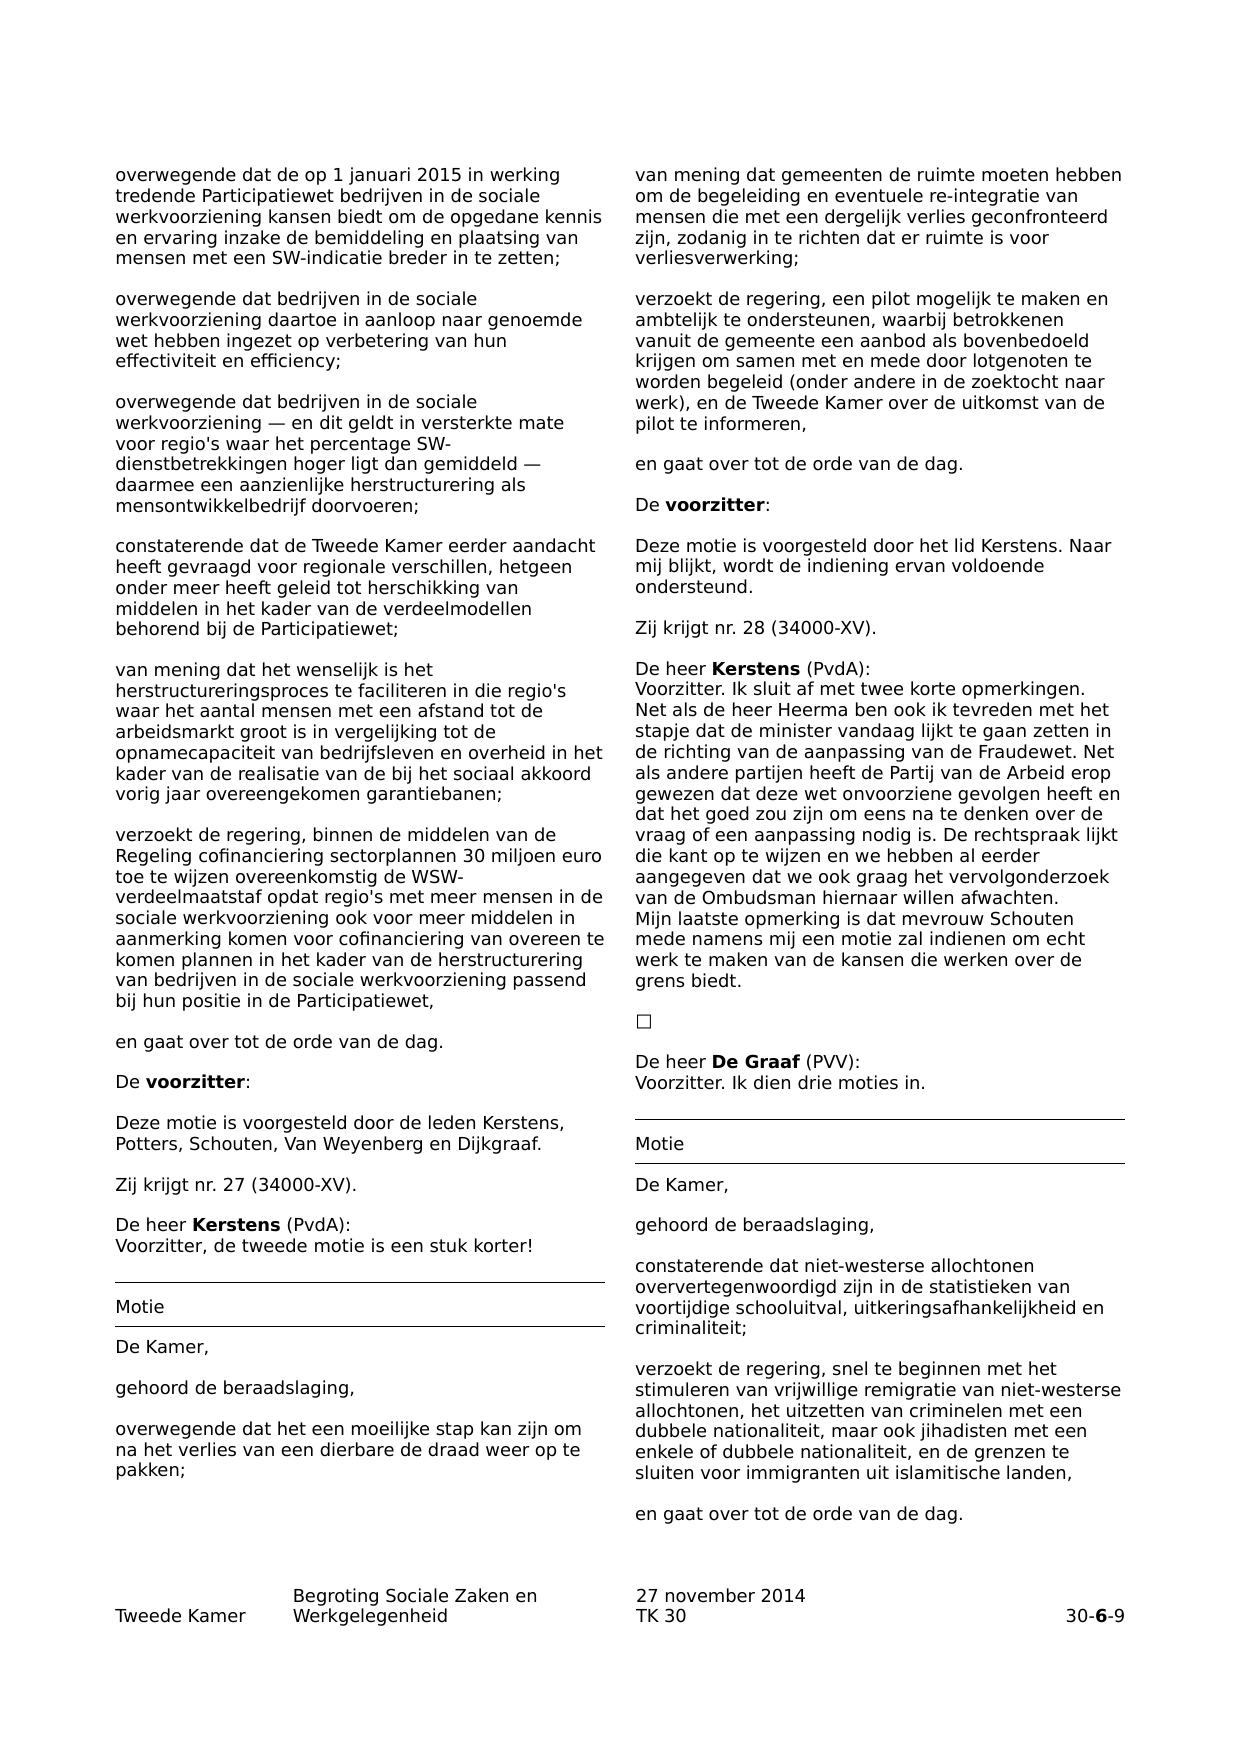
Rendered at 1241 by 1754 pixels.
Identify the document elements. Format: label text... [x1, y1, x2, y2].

text en gaat over tot de orde van de dag. [635, 454, 1125, 475]
text constaterende dat niet-westerse allochtonen oververtegenwoordigd zijn in de statistieken van voortijdige schooluitval, uitkeringsafhankelijkheid en criminaliteit; [635, 1256, 1125, 1339]
text gehoord de beraadslaging, [115, 1378, 605, 1399]
text Deze motie is voorgesteld door de leden Kerstens, Potters, Schouten, Van Weyenberg en Dijkgraaf. [115, 1113, 605, 1154]
text van mening dat gemeenten de ruimte moeten hebben om de begeleiding en eventuele re-integratie van mensen die met een dergelijk verlies geconfronteerd zijn, zodanig in te richten dat er ruimte is voor verliesverwerking; [635, 165, 1125, 269]
text Voorzitter, de tweede motie is een stuk korter! [115, 1236, 605, 1257]
text en gaat over tot de orde van de dag. [115, 1032, 605, 1052]
text Mijn laatste opmerking is dat mevrouw Schouten mede namens mij een motie zal indienen om echt werk te maken van de kansen die werken over de grens biedt. [635, 908, 1125, 992]
text De heer De Graaf (PVV): [635, 1052, 1125, 1073]
text overwegende dat het een moeilijke stap kan zijn om na het verlies van een dierbare de draad weer op te pakken; [115, 1419, 605, 1481]
text en gaat over tot de orde van de dag. [635, 1503, 1125, 1524]
text De Kamer, [115, 1337, 605, 1358]
text ⬜ [635, 1012, 1125, 1032]
text De voorzitter: [635, 495, 1125, 516]
text Voorzitter. Ik sluit af met twee korte opmerkingen. [635, 679, 1125, 700]
text De heer Kerstens (PvdA): [635, 658, 1125, 679]
text Motie [115, 1297, 605, 1317]
text Zij krijgt nr. 28 (34000-XV). [635, 618, 1125, 638]
text Deze motie is voorgesteld door het lid Kerstens. Naar mij blijkt, wordt de indiening ervan voldoende ondersteund. [635, 536, 1125, 598]
text Motie [635, 1134, 1125, 1154]
text overwegende dat bedrijven in de sociale werkvoorziening — en dit geldt in versterkte mate voor regio's waar het percentage SW-dienstbetrekkingen hoger ligt dan gemiddeld — daarmee een aanzienlijke herstructurering als mensontwikkelbedrijf doorvoeren; [115, 392, 605, 516]
text De Kamer, [635, 1174, 1125, 1195]
text Zij krijgt nr. 27 (34000-XV). [115, 1174, 605, 1195]
text van mening dat het wenselijk is het herstructureringsproces te faciliteren in die regio's waar het aantal mensen met een afstand tot de arbeidsmarkt groot is in vergelijking tot de opnamecapaciteit van bedrijfsleven en overheid in het kader van de realisatie van de bij het sociaal akkoord vorig jaar overeengekomen garantiebanen; [115, 660, 605, 805]
text Voorzitter. Ik dien drie moties in. [635, 1073, 1125, 1094]
text overwegende dat de op 1 januari 2015 in werking tredende Participatiewet bedrijven in de sociale werkvoorziening kansen biedt om de opgedane kennis en ervaring inzake de bemiddeling en plaatsing van mensen met een SW-indicatie breder in te zetten; [115, 165, 605, 269]
text De voorzitter: [115, 1072, 605, 1093]
text Net als de heer Heerma ben ook ik tevreden met het stapje dat de minister vandaag lijkt te gaan zetten in de richting van de aanpassing van de Fraudewet. Net als andere partijen heeft de Partij van de Arbeid erop gewezen dat deze wet onvoorziene gevolgen heeft en dat het goed zou zijn om eens na te denken over de vraag of een aanpassing nodig is. De rechtspraak lijkt die kant op te wijzen en we hebben al eerder aangegeven dat we ook graag het vervolgonderzoek van de Ombudsman hiernaar willen afwachten. [635, 700, 1125, 908]
text verzoekt de regering, een pilot mogelijk te maken en ambtelijk te ondersteunen, waarbij betrokkenen vanuit de gemeente een aanbod als bovenbedoeld krijgen om samen met en mede door lotgenoten te worden begeleid (onder andere in de zoektocht naar werk), en de Tweede Kamer over de uitkomst van de pilot te informeren, [635, 289, 1125, 434]
text verzoekt de regering, snel te beginnen met het stimuleren van vrijwillige remigratie van niet-westerse allochtonen, het uitzetten van criminelen met een dubbele nationaliteit, maar ook jihadisten met een enkele of dubbele nationaliteit, en de grenzen te sluiten voor immigranten uit islamitische landen, [635, 1359, 1125, 1483]
text gehoord de beraadslaging, [635, 1215, 1125, 1236]
text De heer Kerstens (PvdA): [115, 1215, 605, 1236]
text verzoekt de regering, binnen de middelen van de Regeling cofinanciering sectorplannen 30 miljoen euro toe te wijzen overeenkomstig de WSW-verdeelmaatstaf opdat regio's met meer mensen in de sociale werkvoorziening ook voor meer middelen in aanmerking komen voor cofinanciering van overeen te komen plannen in het kader van de herstructurering van bedrijven in de sociale werkvoorziening passend bij hun positie in de Participatiewet, [115, 825, 605, 1012]
text constaterende dat de Tweede Kamer eerder aandacht heeft gevraagd voor regionale verschillen, hetgeen onder meer heeft geleid tot herschikking van middelen in het kader van de verdeelmodellen behorend bij de Participatiewet; [115, 536, 605, 640]
text overwegende dat bedrijven in de sociale werkvoorziening daartoe in aanloop naar genoemde wet hebben ingezet op verbetering van hun effectiviteit en efficiency; [115, 289, 605, 372]
